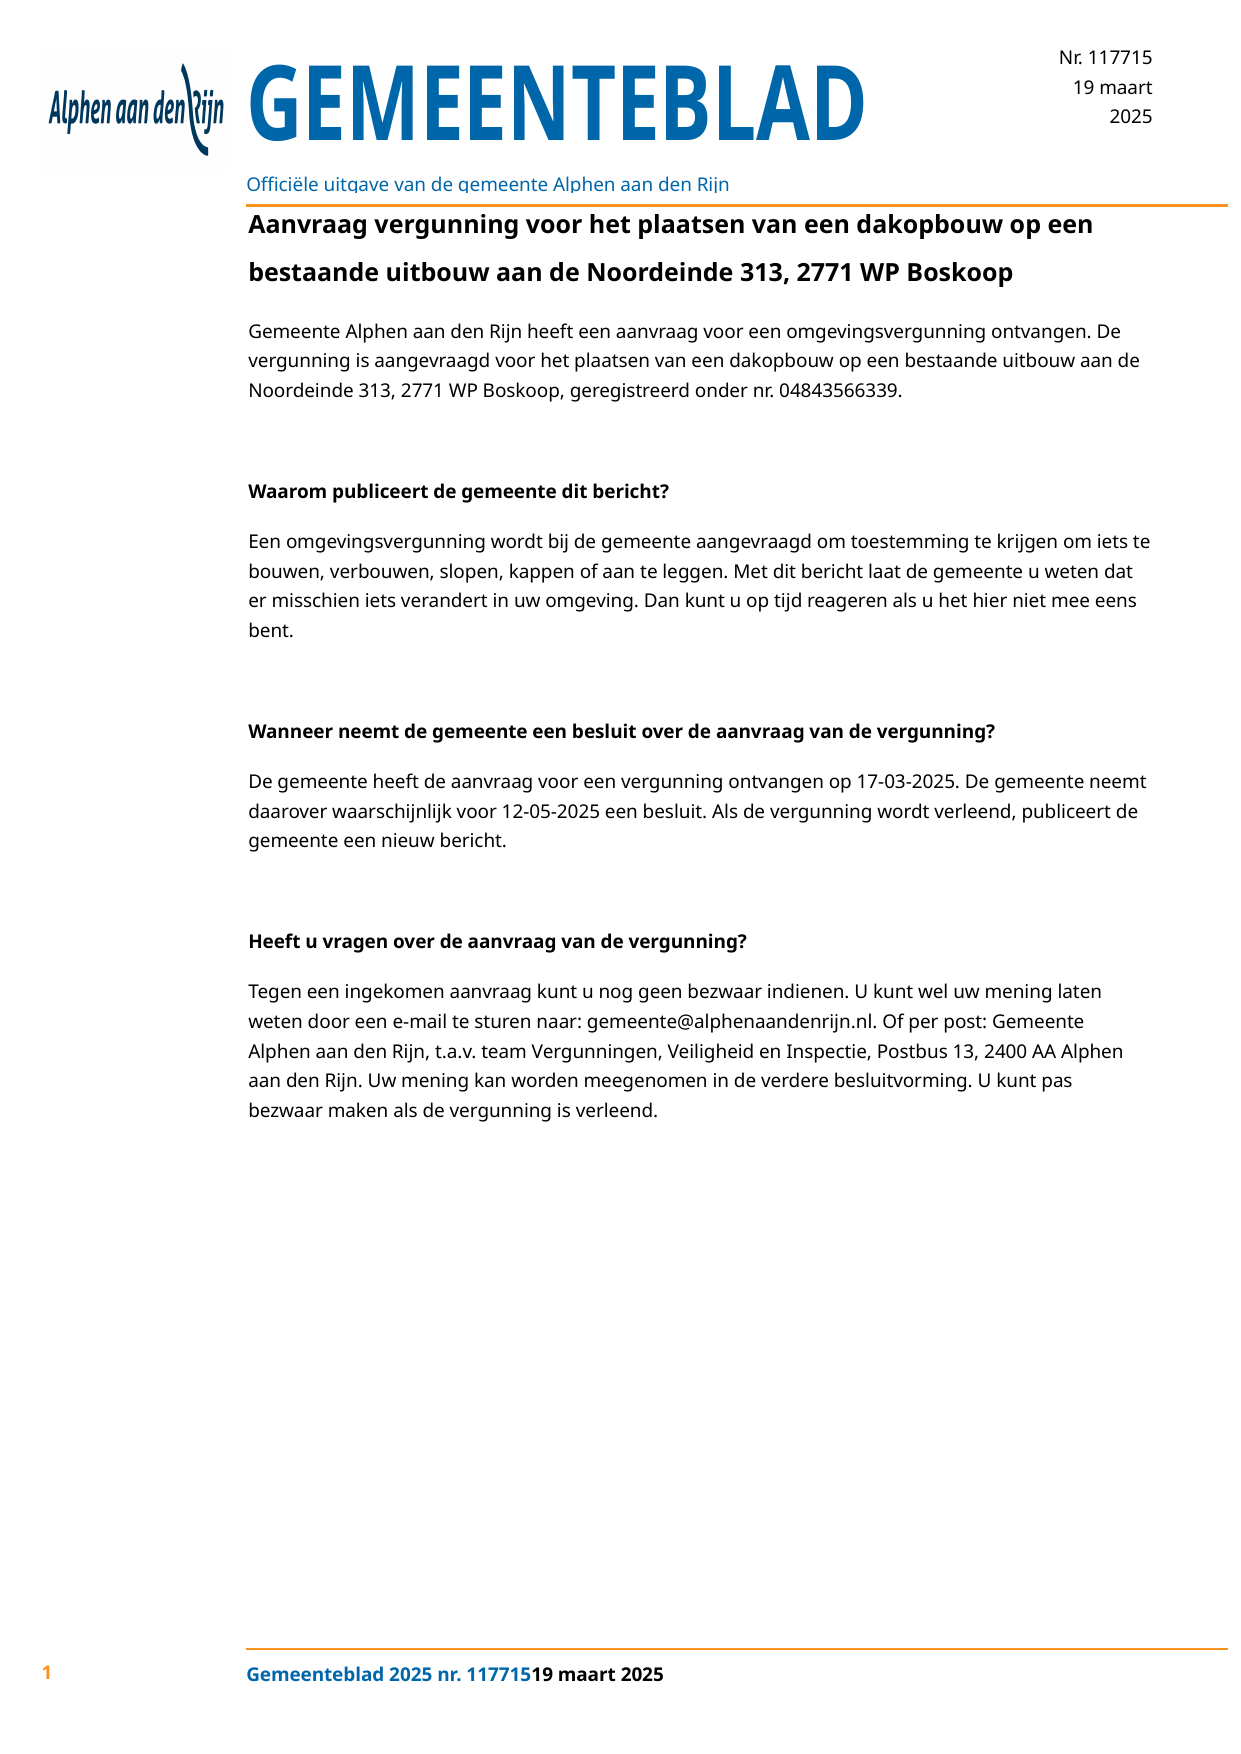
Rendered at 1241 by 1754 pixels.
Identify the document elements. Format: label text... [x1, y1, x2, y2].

text Tegen een ingekomen aanvraag kunt u nog geen bezwaar indienen. U kunt wel uw mening laten weten door een e-mail te sturen naar: gemeente@alphenaandenrijn.nl. Of per post: Gemeente Alphen aan den Rijn, t.a.v. team Vergunningen, Veiligheid en Inspectie, Postbus 13, 2400 AA Alphen aan den Rijn. Uw mening kan worden meegenomen in de verdere besluitvorming. U kunt pas bezwaar maken als de vergunning is verleend. [248, 979, 1152, 1123]
text Wanneer neemt de gemeente een besluit over de aanvraag van de vergunning? [248, 718, 1152, 744]
text Gemeente Alphen aan den Rijn heeft een aanvraag voor een omgevingsvergunning ontvangen. De vergunning is aangevraagd voor het plaatsen van een dakopbouw op een bestaande uitbouw aan de Noordeinde 313, 2771 WP Boskoop, geregistreerd onder nr. 04843566339. [248, 318, 1152, 403]
text Heeft u vragen over de aanvraag van de vergunning? [248, 928, 1152, 954]
text Aanvraag vergunning voor het plaatsen van een dakopbouw op een bestaande uitbouw aan de Noordeinde 313, 2771 WP Boskoop [248, 207, 1152, 288]
picture [41, 47, 231, 172]
text Waarom publiceert de gemeente dit bericht? [248, 478, 1152, 504]
text De gemeente heeft de aanvraag voor een vergunning ontvangen op 17-03-2025. De gemeente neemt daarover waarschijnlijk voor 12-05-2025 een besluit. Als de vergunning wordt verleend, publiceert de gemeente een nieuw bericht. [248, 768, 1152, 853]
text Een omgevingsvergunning wordt bij de gemeente aangevraagd om toestemming te krijgen om iets te bouwen, verbouwen, slopen, kappen of aan te leggen. Met dit bericht laat de gemeente u weten dat er misschien iets verandert in uw omgeving. Dan kunt u op tijd reageren als u het hier niet mee eens bent. [248, 528, 1152, 643]
